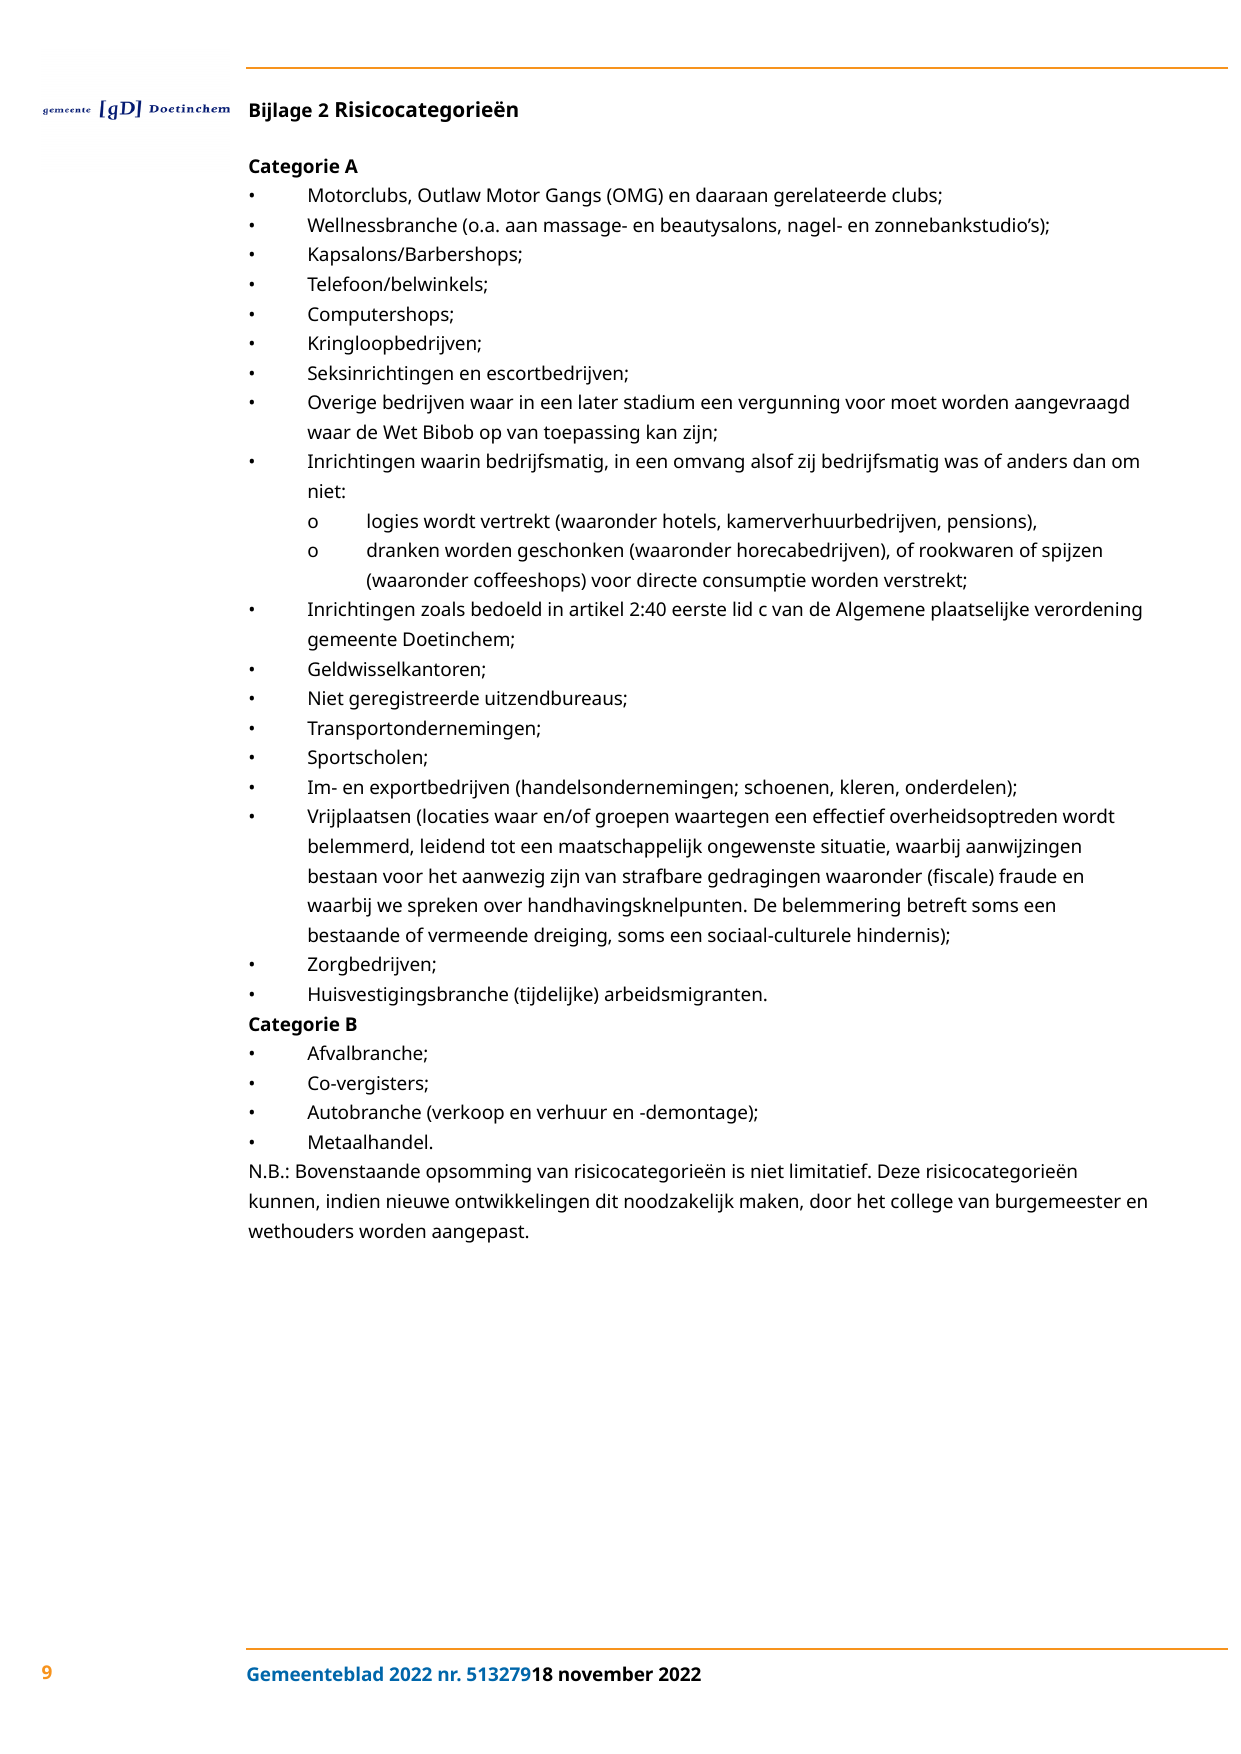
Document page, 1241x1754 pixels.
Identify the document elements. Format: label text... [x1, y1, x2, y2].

list Afvalbranche; [248, 1040, 1152, 1066]
list Sportscholen; [248, 744, 1152, 770]
list Computershops; [248, 301, 1152, 327]
list Seksinrichtingen en escortbedrijven; [248, 360, 1152, 386]
list Im- en exportbedrijven (handelsondernemingen; schoenen, kleren, onderdelen); [248, 774, 1152, 800]
list Telefoon/belwinkels; [248, 271, 1152, 297]
list Inrichtingen zoals bedoeld in artikel 2:40 eerste lid c van de Algemene plaatselijke verordening gemeente Doetinchem; [248, 597, 1152, 652]
list Inrichtingen waarin bedrijfsmatig, in een omvang alsof zij bedrijfsmatig was of anders dan om niet: [248, 449, 1152, 504]
list Vrijplaatsen (locaties waar en/of groepen waartegen een effectief overheidsoptreden wordt belemmerd, leidend tot een maatschappelijk ongewenste situatie, waarbij aanwijzingen bestaan voor het aanwezig zijn van strafbare gedragingen waaronder (fiscale) fraude en waarbij we spreken over handhavingsknelpunten. De belemmering betreft soms een bestaande of vermeende dreiging, soms een sociaal-culturele hindernis); [248, 804, 1152, 948]
text N.B.: Bovenstaande opsomming van risicocategorieën is niet limitatief. Deze risicocategorieën kunnen, indien nieuwe ontwikkelingen dit noodzakelijk maken, door het college van burgemeester en wethouders worden aangepast. [248, 1159, 1152, 1244]
list logies wordt vertrekt (waaronder hotels, kamerverhuurbedrijven, pensions), [307, 508, 1152, 534]
list Metaalhandel. [248, 1129, 1152, 1155]
text Categorie B [248, 1011, 1152, 1037]
text Categorie A [248, 153, 1152, 179]
text Bijlage 2 Risicocategorieën [248, 95, 1152, 123]
list Geldwisselkantoren; [248, 656, 1152, 682]
list Kapsalons/Barbershops; [248, 242, 1152, 267]
list Overige bedrijven waar in een later stadium een vergunning voor moet worden aangevraagd waar de Wet Bibob op van toepassing kan zijn; [248, 389, 1152, 445]
list dranken worden geschonken (waaronder horecabedrijven), of rookwaren of spijzen (waaronder coffeeshops) voor directe consumptie worden verstrekt; [307, 537, 1152, 593]
list Wellnessbranche (o.a. aan massage- en beautysalons, nagel- en zonnebankstudio’s); [248, 212, 1152, 238]
list Kringloopbedrijven; [248, 330, 1152, 356]
list Niet geregistreerde uitzendbureaus; [248, 685, 1152, 711]
list Huisvestigingsbranche (tijdelijke) arbeidsmigranten. [248, 981, 1152, 1007]
list Motorclubs, Outlaw Motor Gangs (OMG) en daaraan gerelateerde clubs; [248, 182, 1152, 208]
list Autobranche (verkoop en verhuur en -demontage); [248, 1099, 1152, 1125]
list Zorgbedrijven; [248, 952, 1152, 977]
list Co-vergisters; [248, 1070, 1152, 1096]
picture [41, 47, 231, 172]
list Transportondernemingen; [248, 715, 1152, 741]
